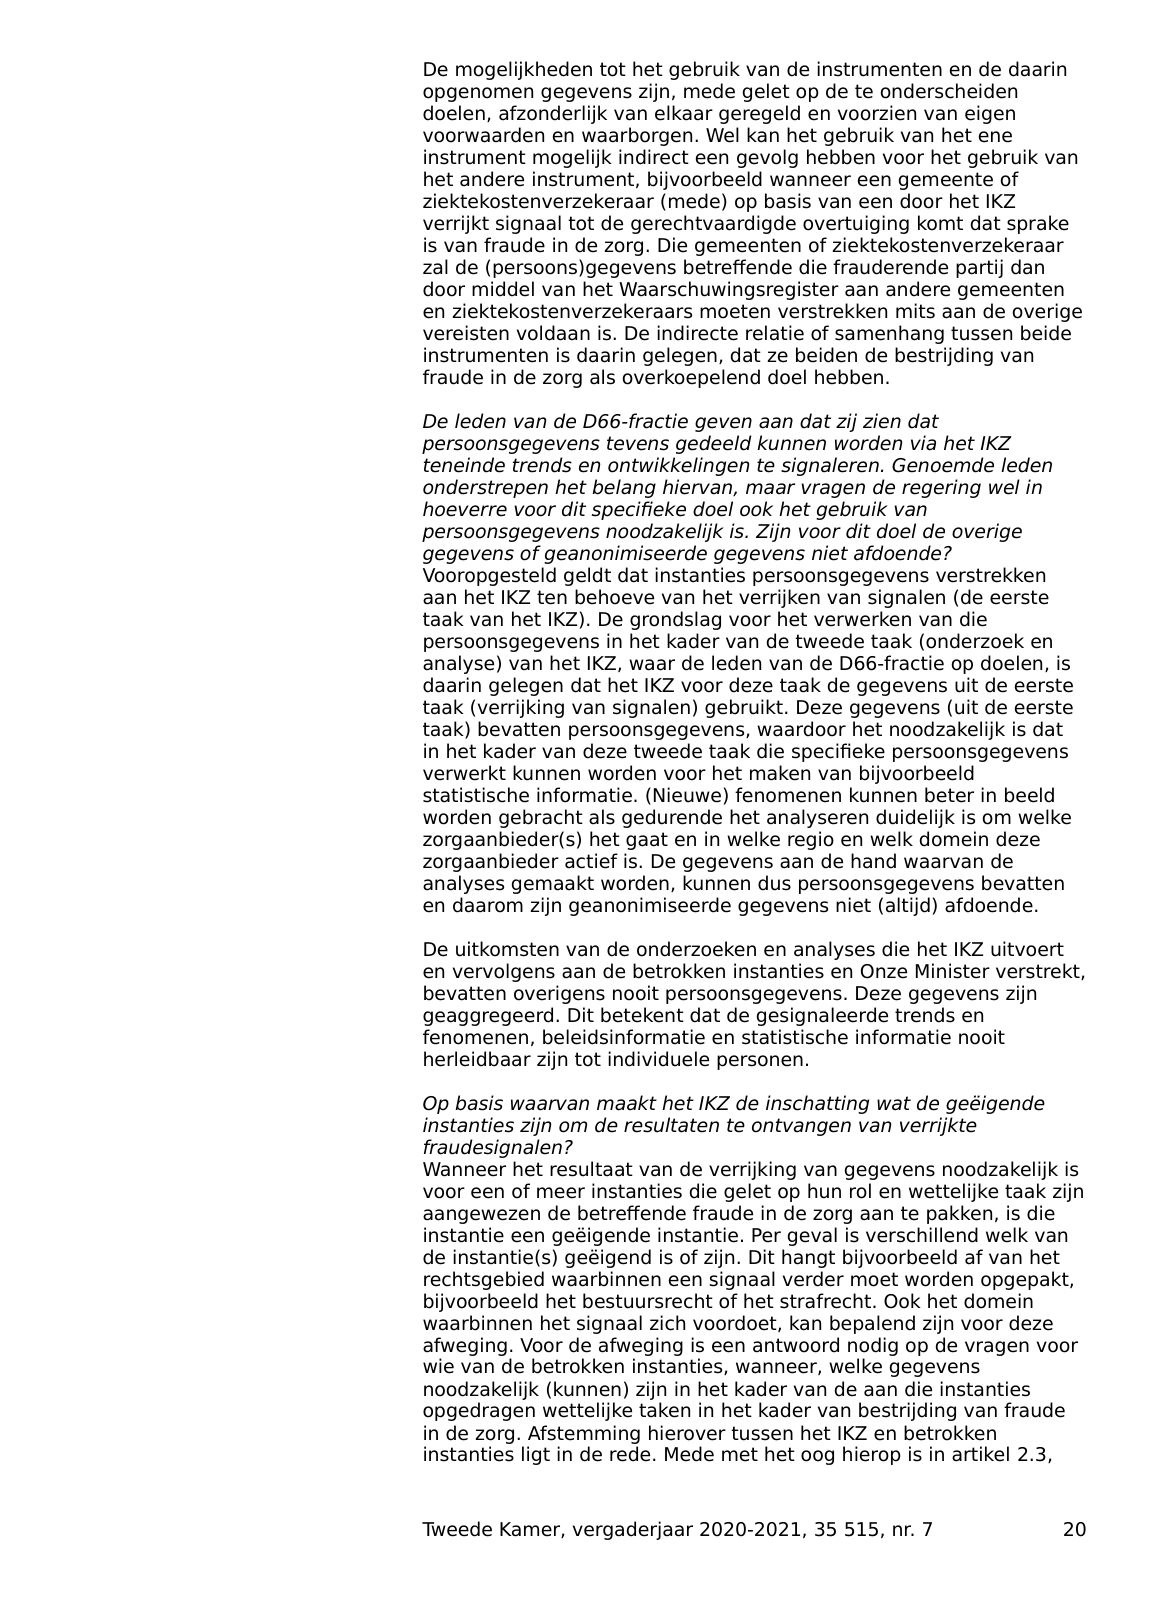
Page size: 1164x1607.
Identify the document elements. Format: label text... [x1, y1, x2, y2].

text De uitkomsten van de onderzoeken en analyses die het IKZ uitvoert en vervolgens aan de betrokken instanties en Onze Minister verstrekt, bevatten overigens nooit persoonsgegevens. Deze gegevens zijn geaggregeerd. Dit betekent dat de gesignaleerde trends en fenomenen, beleidsinformatie en statistische informatie nooit herleidbaar zijn tot individuele personen. [422, 939, 1087, 1071]
text De mogelijkheden tot het gebruik van de instrumenten en de daarin opgenomen gegevens zijn, mede gelet op de te onderscheiden doelen, afzonderlijk van elkaar geregeld en voorzien van eigen voorwaarden en waarborgen. Wel kan het gebruik van het ene instrument mogelijk indirect een gevolg hebben voor het gebruik van het andere instrument, bijvoorbeeld wanneer een gemeente of ziektekostenverzekeraar (mede) op basis van een door het IKZ verrijkt signaal tot de gerechtvaardigde overtuiging komt dat sprake is van fraude in de zorg. Die gemeenten of ziektekostenverzekeraar zal de (persoons)gegevens betreffende die frauderende partij dan door middel van het Waarschuwingsregister aan andere gemeenten en ziektekostenverzekeraars moeten verstrekken mits aan de overige vereisten voldaan is. De indirecte relatie of samenhang tussen beide instrumenten is daarin gelegen, dat ze beiden de bestrijding van fraude in de zorg als overkoepelend doel hebben. [422, 59, 1087, 389]
text De leden van de D66-fractie geven aan dat zij zien dat persoonsgegevens tevens gedeeld kunnen worden via het IKZ teneinde trends en ontwikkelingen te signaleren. Genoemde leden onderstrepen het belang hiervan, maar vragen de regering wel in hoeverre voor dit specifieke doel ook het gebruik van persoonsgegevens noodzakelijk is. Zijn voor dit doel de overige gegevens of geanonimiseerde gegevens niet afdoende? [422, 411, 1087, 565]
text Op basis waarvan maakt het IKZ de inschatting wat de geëigende instanties zijn om de resultaten te ontvangen van verrijkte fraudesignalen? [422, 1093, 1087, 1159]
text Vooropgesteld geldt dat instanties persoonsgegevens verstrekken aan het IKZ ten behoeve van het verrijken van signalen (de eerste taak van het IKZ). De grondslag voor het verwerken van die persoonsgegevens in het kader van de tweede taak (onderzoek en analyse) van het IKZ, waar de leden van de D66-fractie op doelen, is daarin gelegen dat het IKZ voor deze taak de gegevens uit de eerste taak (verrijking van signalen) gebruikt. Deze gegevens (uit de eerste taak) bevatten persoonsgegevens, waardoor het noodzakelijk is dat in het kader van deze tweede taak die specifieke persoonsgegevens verwerkt kunnen worden voor het maken van bijvoorbeeld statistische informatie. (Nieuwe) fenomenen kunnen beter in beeld worden gebracht als gedurende het analyseren duidelijk is om welke zorgaanbieder(s) het gaat en in welke regio en welk domein deze zorgaanbieder actief is. De gegevens aan de hand waarvan de analyses gemaakt worden, kunnen dus persoonsgegevens bevatten en daarom zijn geanonimiseerde gegevens niet (altijd) afdoende. [422, 565, 1087, 916]
text Wanneer het resultaat van de verrijking van gegevens noodzakelijk is voor een of meer instanties die gelet op hun rol en wettelijke taak zijn aangewezen de betreffende fraude in de zorg aan te pakken, is die instantie een geëigende instantie. Per geval is verschillend welk van de instantie(s) geëigend is of zijn. Dit hangt bijvoorbeeld af van het rechtsgebied waarbinnen een signaal verder moet worden opgepakt, bijvoorbeeld het bestuursrecht of het strafrecht. Ook het domein waarbinnen het signaal zich voordoet, kan bepalend zijn voor deze afweging. Voor de afweging is een antwoord nodig op de vragen voor wie van de betrokken instanties, wanneer, welke gegevens noodzakelijk (kunnen) zijn in het kader van de aan die instanties opgedragen wettelijke taken in het kader van bestrijding van fraude in de zorg. Afstemming hierover tussen het IKZ en betrokken instanties ligt in de rede. Mede met het oog hierop is in artikel 2.3, [422, 1159, 1087, 1466]
